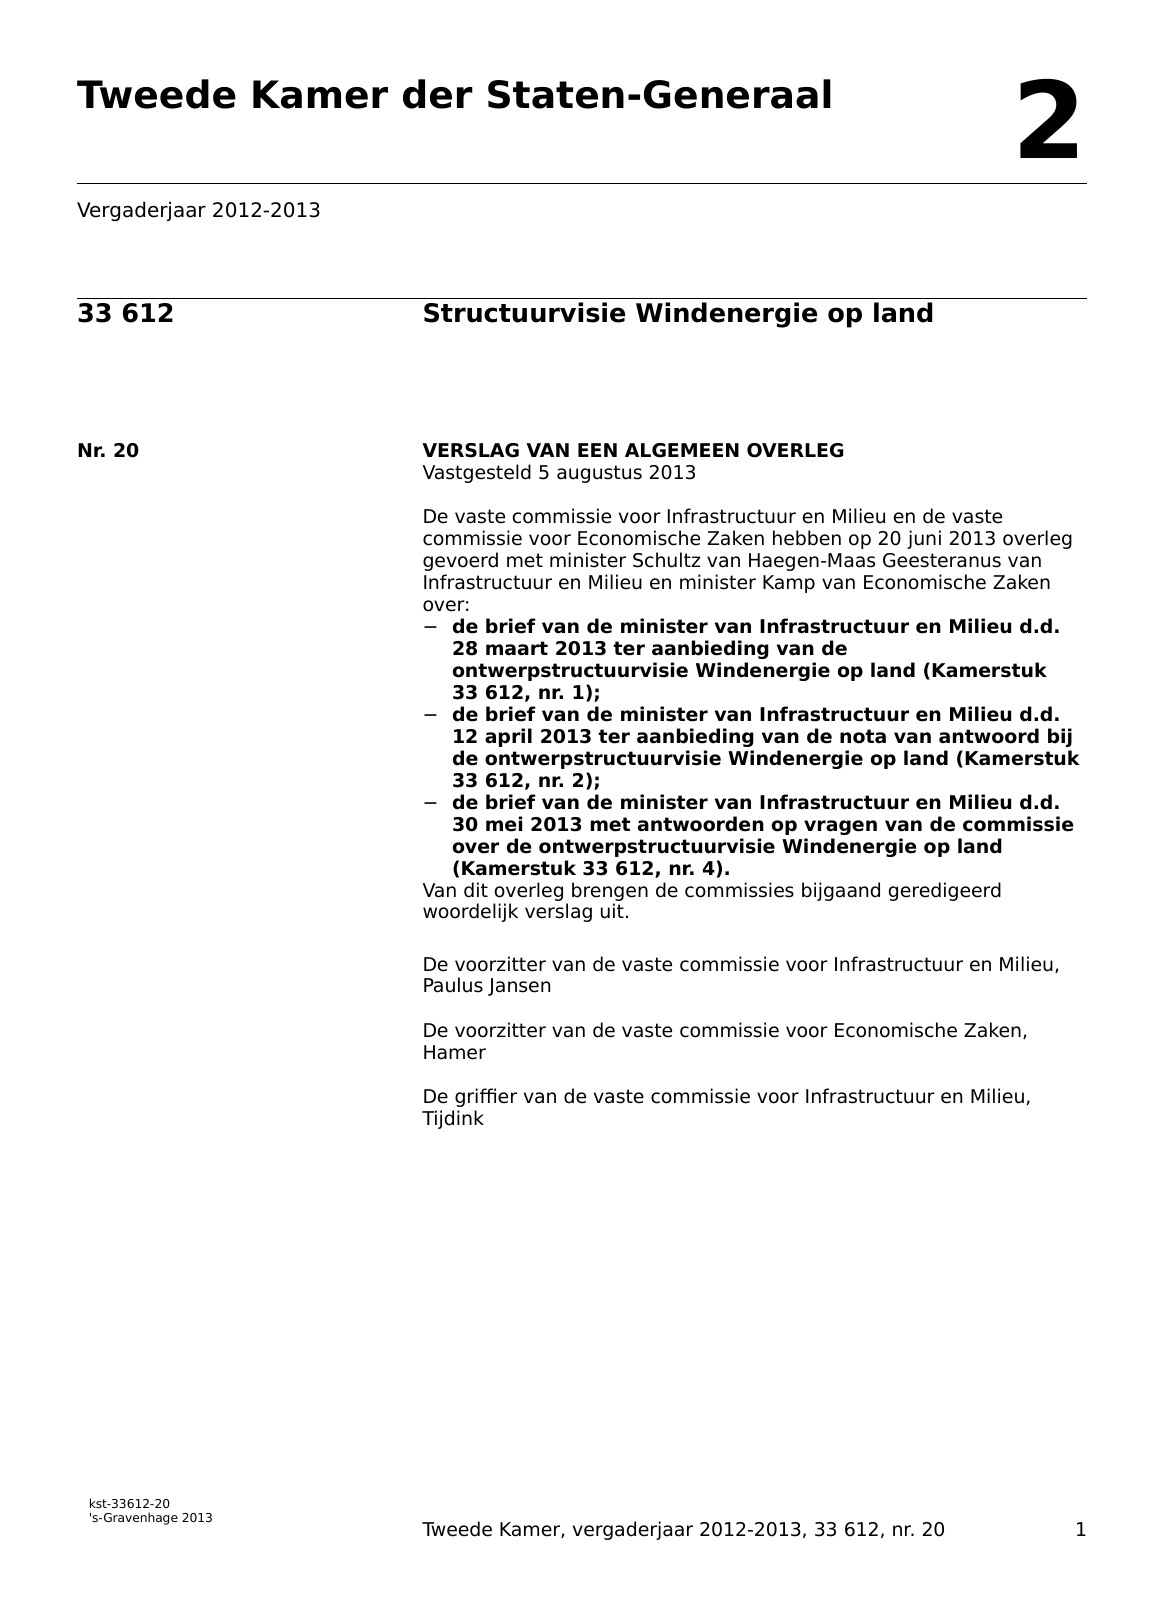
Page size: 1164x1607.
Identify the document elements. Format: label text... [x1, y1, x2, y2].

text − de brief van de minister van Infrastructuur en Milieu d.d. 30 mei 2013 met antwoorden op vragen van de commissie over de ontwerpstructuurvisie Windenergie op land (Kamerstuk 33 612, nr. 4). [422, 792, 1087, 879]
table_header Tweede Kamer der Staten-Generaal [77, 59, 886, 183]
text 's-Gravenhage 2013 [88, 1511, 323, 1525]
text De voorzitter van de vaste commissie voor Infrastructuur en Milieu, Paulus Jansen [422, 953, 1087, 997]
table_header 2 [886, 59, 1087, 183]
text − de brief van de minister van Infrastructuur en Milieu d.d. 12 april 2013 ter aanbieding van de nota van antwoord bij de ontwerpstructuurvisie Windenergie op land (Kamerstuk 33 612, nr. 2); [422, 704, 1087, 792]
text kst-33612-20 [88, 1497, 323, 1511]
text − de brief van de minister van Infrastructuur en Milieu d.d. 28 maart 2013 ter aanbieding van de ontwerpstructuurvisie Windenergie op land (Kamerstuk 33 612, nr. 1); [422, 616, 1087, 704]
subtitle Nr. 20 VERSLAG VAN EEN ALGEMEEN OVERLEG [77, 440, 1087, 462]
text De vaste commissie voor Infrastructuur en Milieu en de vaste commissie voor Economische Zaken hebben op 20 juni 2013 overleg gevoerd met minister Schultz van Haegen-Maas Geesteranus van Infrastructuur en Milieu en minister Kamp van Economische Zaken over: [422, 506, 1087, 616]
text Vastgesteld 5 augustus 2013 [422, 462, 1087, 484]
subtitle 33 612 Structuurvisie Windenergie op land [77, 299, 1087, 329]
text De voorzitter van de vaste commissie voor Economische Zaken, Hamer [422, 1019, 1087, 1063]
text Van dit overleg brengen de commissies bijgaand geredigeerd woordelijk verslag uit. [422, 879, 1087, 923]
text De griffier van de vaste commissie voor Infrastructuur en Milieu, Tijdink [422, 1086, 1087, 1130]
table_cell Vergaderjaar 2012-2013 [77, 184, 1087, 298]
